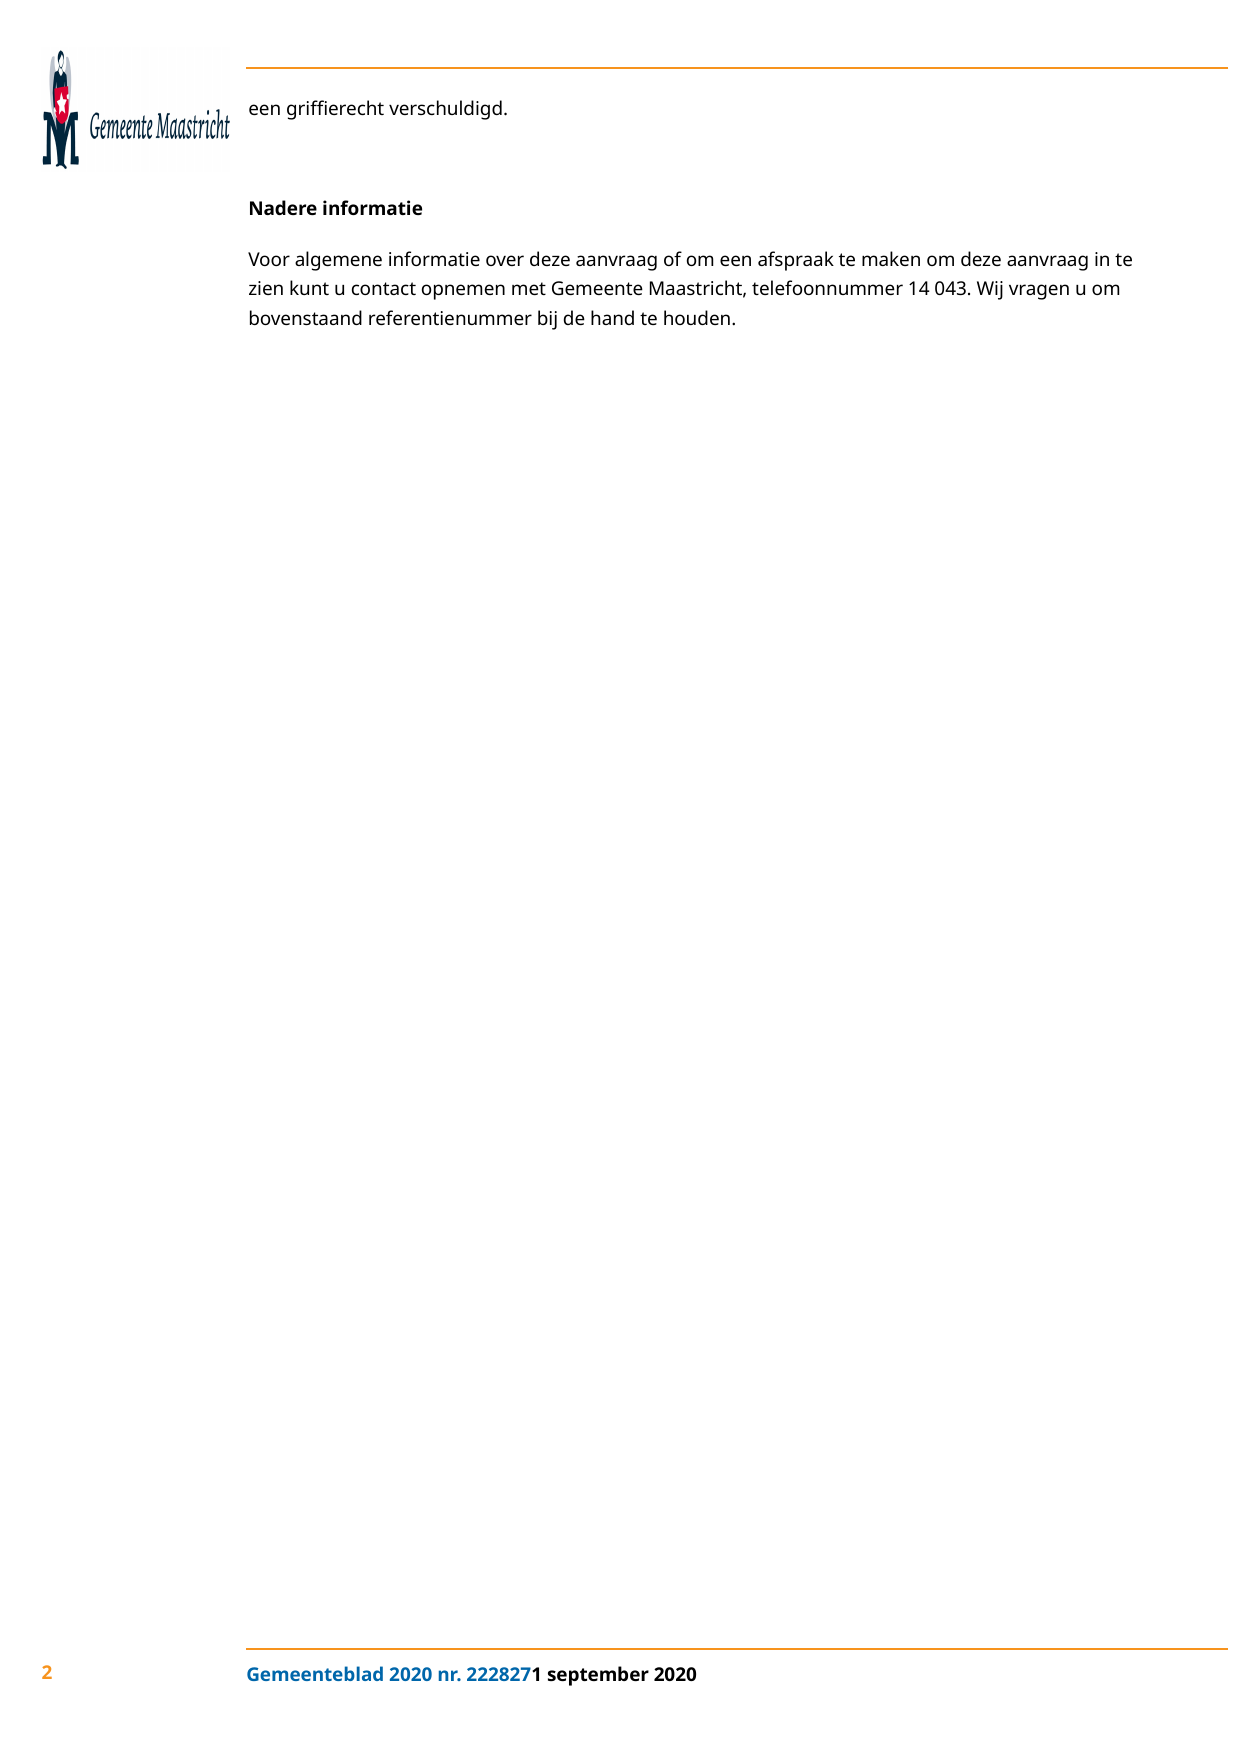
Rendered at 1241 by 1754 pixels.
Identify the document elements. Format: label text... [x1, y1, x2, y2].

text Nadere informatie [248, 196, 1152, 221]
text een griffierecht verschuldigd. [248, 95, 1152, 121]
picture [41, 47, 231, 172]
text Voor algemene informatie over deze aanvraag of om een afspraak te maken om deze aanvraag in te zien kunt u contact opnemen met Gemeente Maastricht, telefoonnummer 14 043. Wij vragen u om bovenstaand referentienummer bij de hand te houden. [248, 246, 1152, 331]
